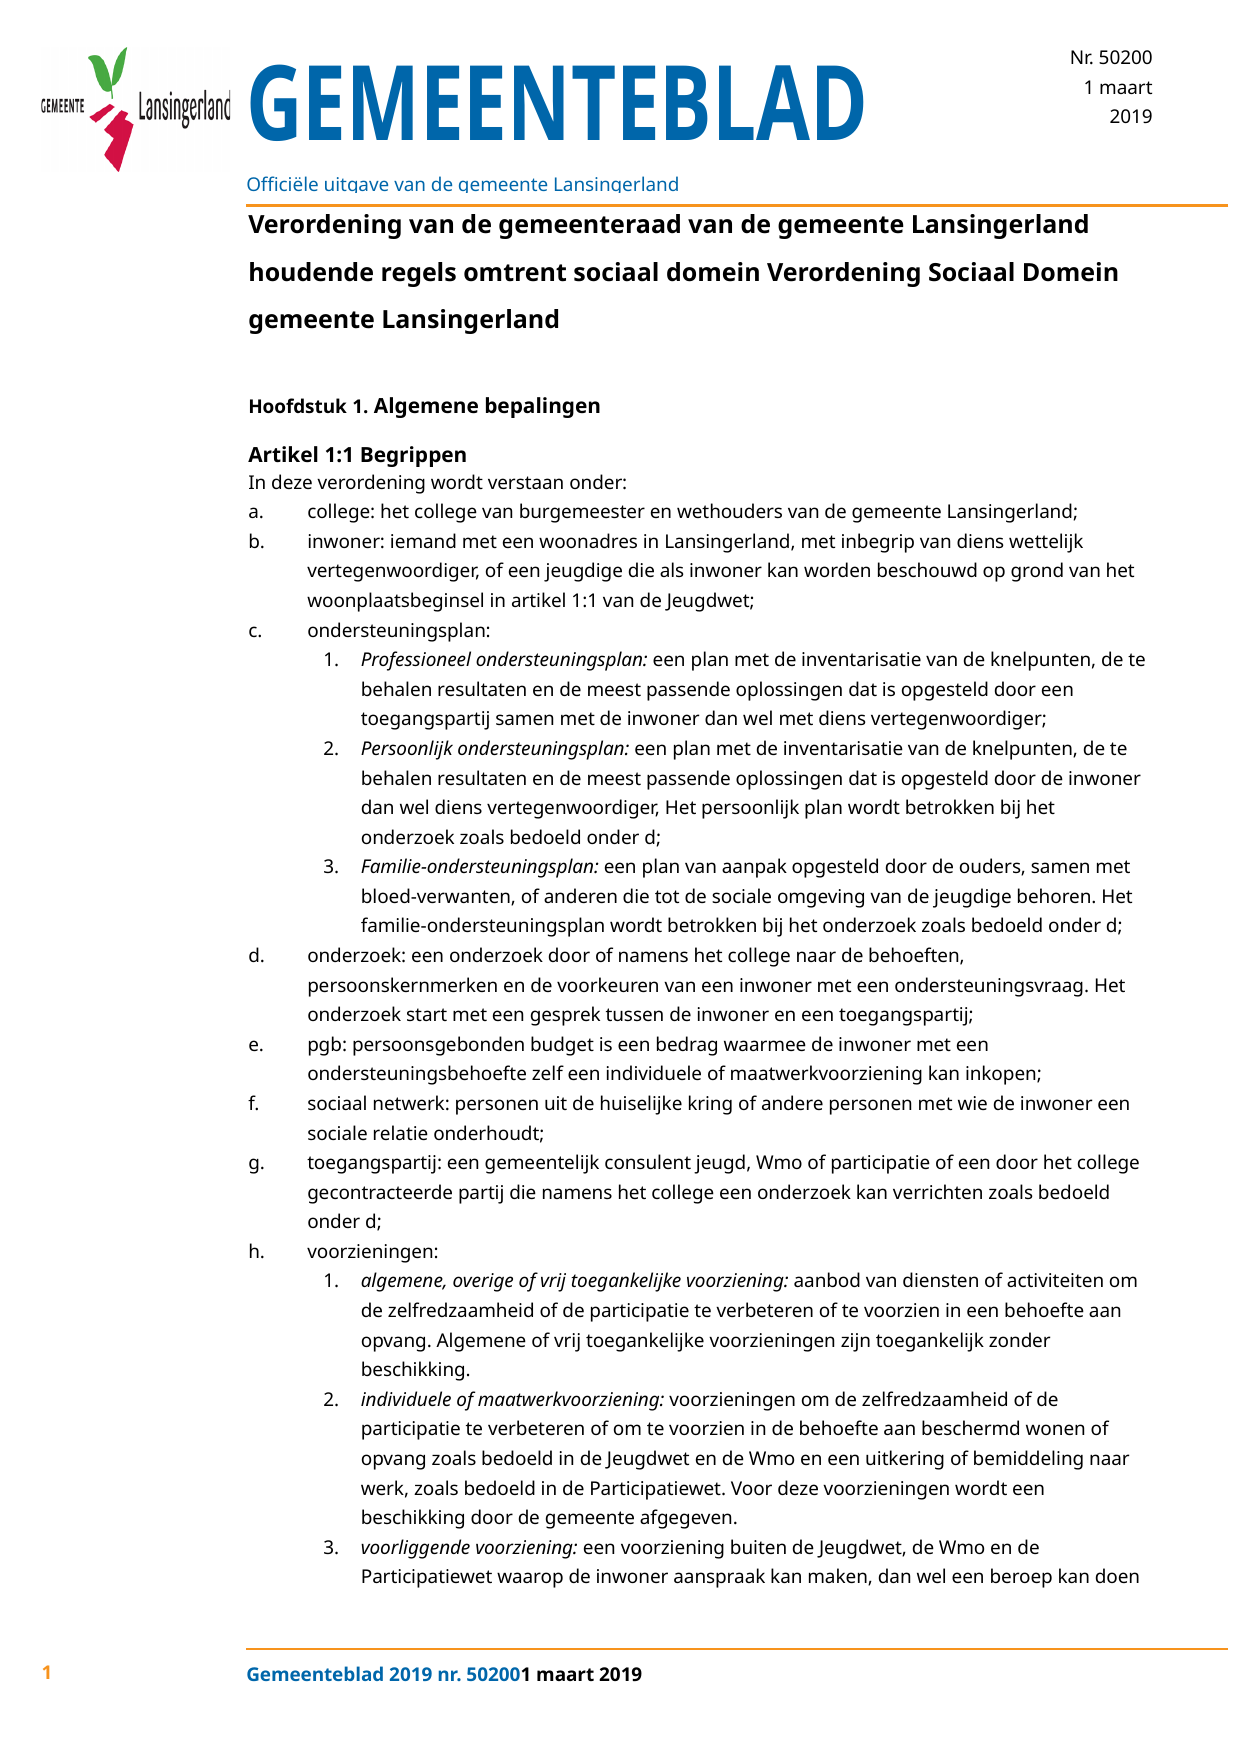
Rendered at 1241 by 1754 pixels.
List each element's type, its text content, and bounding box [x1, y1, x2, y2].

list college: het college van burgemeester en wethouders van de gemeente Lansingerland; [248, 498, 1152, 524]
list ondersteuningsplan: [248, 617, 1152, 643]
text Hoofdstuk 1. Algemene bepalingen [248, 391, 1152, 420]
list sociaal netwerk: personen uit de huiselijke kring of andere personen met wie de inwoner een sociale relatie onderhoudt; [248, 1090, 1152, 1146]
list pgb: persoonsgebonden budget is een bedrag waarmee de inwoner met een ondersteuningsbehoefte zelf een individuele of maatwerkvoorziening kan inkopen; [248, 1031, 1152, 1086]
list inwoner: iemand met een woonadres in Lansingerland, met inbegrip van diens wettelijk vertegenwoordiger, of een jeugdige die als inwoner kan worden beschouwd op grond van het woonplaatsbeginsel in artikel 1:1 van de Jeugdwet; [248, 528, 1152, 613]
text Artikel 1:1 Begrippen [248, 441, 1152, 469]
picture [41, 47, 231, 172]
list toegangspartij: een gemeentelijk consulent jeugd, Wmo of participatie of een door het college gecontracteerde partij die namens het college een onderzoek kan verrichten zoals bedoeld onder d; [248, 1149, 1152, 1234]
text Verordening van de gemeenteraad van de gemeente Lansingerland houdende regels omtrent sociaal domein Verordening Sociaal Domein gemeente Lansingerland [248, 207, 1152, 336]
text In deze verordening wordt verstaan onder: [248, 469, 1152, 495]
list individuele of maatwerkvoorziening: voorzieningen om de zelfredzaamheid of de participatie te verbeteren of om te voorzien in de behoefte aan beschermd wonen of opvang zoals bedoeld in de Jeugdwet en de Wmo en een uitkering of bemiddeling naar werk, zoals bedoeld in de Participatiewet. Voor deze voorzieningen wordt een beschikking door de gemeente afgegeven. [323, 1386, 1152, 1530]
list voorzieningen: [248, 1238, 1152, 1264]
list algemene, overige of vrij toegankelijke voorziening: aanbod van diensten of activiteiten om de zelfredzaamheid of de participatie te verbeteren of te voorzien in een behoefte aan opvang. Algemene of vrij toegankelijke voorzieningen zijn toegankelijk zonder beschikking. [323, 1268, 1152, 1382]
list Familie-ondersteuningsplan: een plan van aanpak opgesteld door de ouders, samen met bloed-verwanten, of anderen die tot de sociale omgeving van de jeugdige behoren. Het familie-ondersteuningsplan wordt betrokken bij het onderzoek zoals bedoeld onder d; [323, 853, 1152, 938]
list Persoonlijk ondersteuningsplan: een plan met de inventarisatie van de knelpunten, de te behalen resultaten en de meest passende oplossingen dat is opgesteld door de inwoner dan wel diens vertegenwoordiger, Het persoonlijk plan wordt betrokken bij het onderzoek zoals bedoeld onder d; [323, 735, 1152, 850]
list voorliggende voorziening: een voorziening buiten de Jeugdwet, de Wmo en de Participatiewet waarop de inwoner aanspraak kan maken, dan wel een beroep kan doen [323, 1534, 1152, 1589]
list onderzoek: een onderzoek door of namens het college naar de behoeften, persoonskernmerken en de voorkeuren van een inwoner met een ondersteuningsvraag. Het onderzoek start met een gesprek tussen de inwoner en een toegangspartij; [248, 942, 1152, 1027]
list Professioneel ondersteuningsplan: een plan met de inventarisatie van de knelpunten, de te behalen resultaten en de meest passende oplossingen dat is opgesteld door een toegangspartij samen met de inwoner dan wel met diens vertegenwoordiger; [323, 646, 1152, 731]
